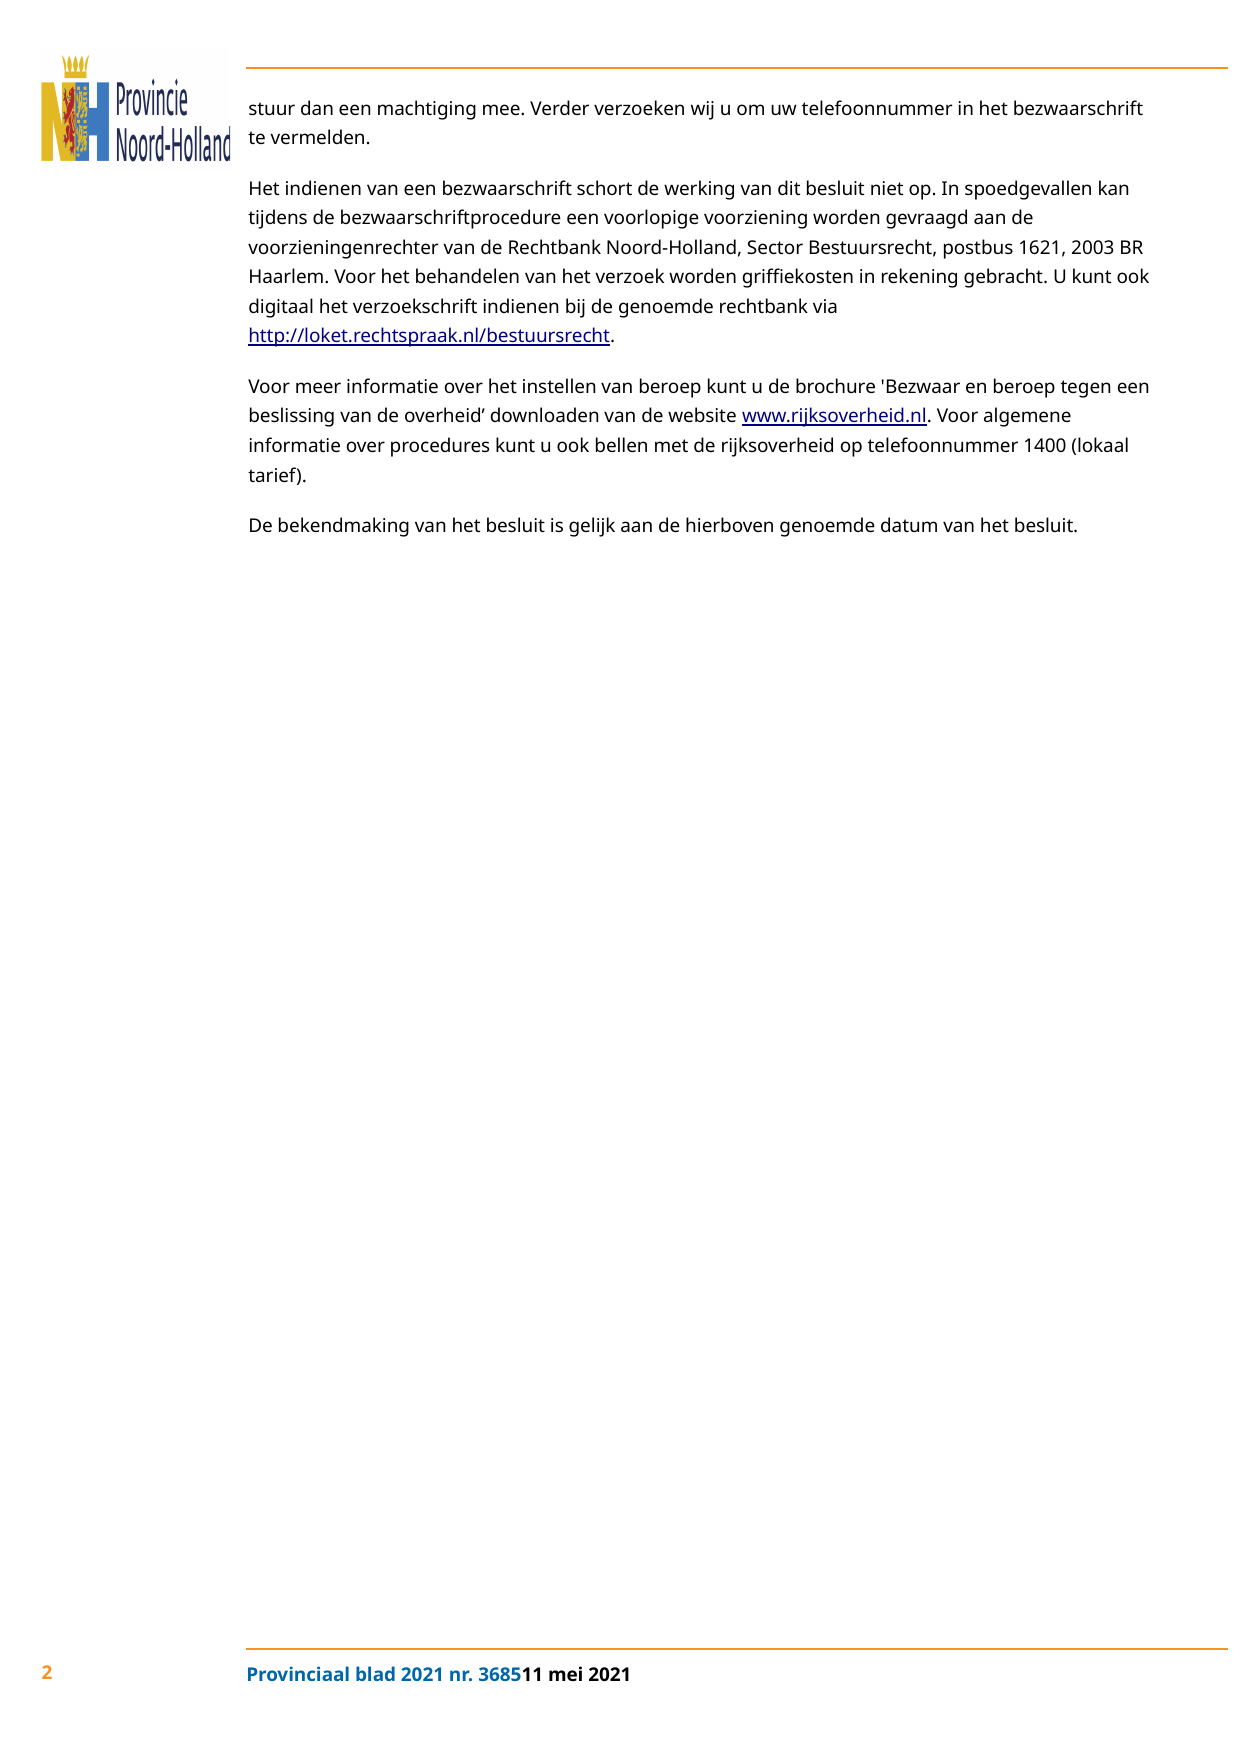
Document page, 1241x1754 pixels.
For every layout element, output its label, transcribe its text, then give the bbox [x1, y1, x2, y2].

text stuur dan een machtiging mee. Verder verzoeken wij u om uw telefoonnummer in het bezwaarschrift te vermelden. [248, 95, 1152, 150]
picture [41, 47, 231, 172]
text Voor meer informatie over het instellen van beroep kunt u de brochure 'Bezwaar en beroep tegen een beslissing van de overheid’ downloaden van de website www.rijksoverheid.nl. Voor algemene informatie over procedures kunt u ook bellen met de rijksoverheid op telefoonnummer 1400 (lokaal tarief). [248, 373, 1152, 488]
text Het indienen van een bezwaarschrift schort de werking van dit besluit niet op. In spoedgevallen kan tijdens de bezwaarschriftprocedure een voorlopige voorziening worden gevraagd aan de voorzieningenrechter van de Rechtbank Noord-Holland, Sector Bestuursrecht, postbus 1621, 2003 BR Haarlem. Voor het behandelen van het verzoek worden griffiekosten in rekening gebracht. U kunt ook digitaal het verzoekschrift indienen bij de genoemde rechtbank via http://loket.rechtspraak.nl/bestuursrecht. [248, 175, 1152, 348]
text De bekendmaking van het besluit is gelijk aan de hierboven genoemde datum van het besluit. [248, 512, 1152, 538]
